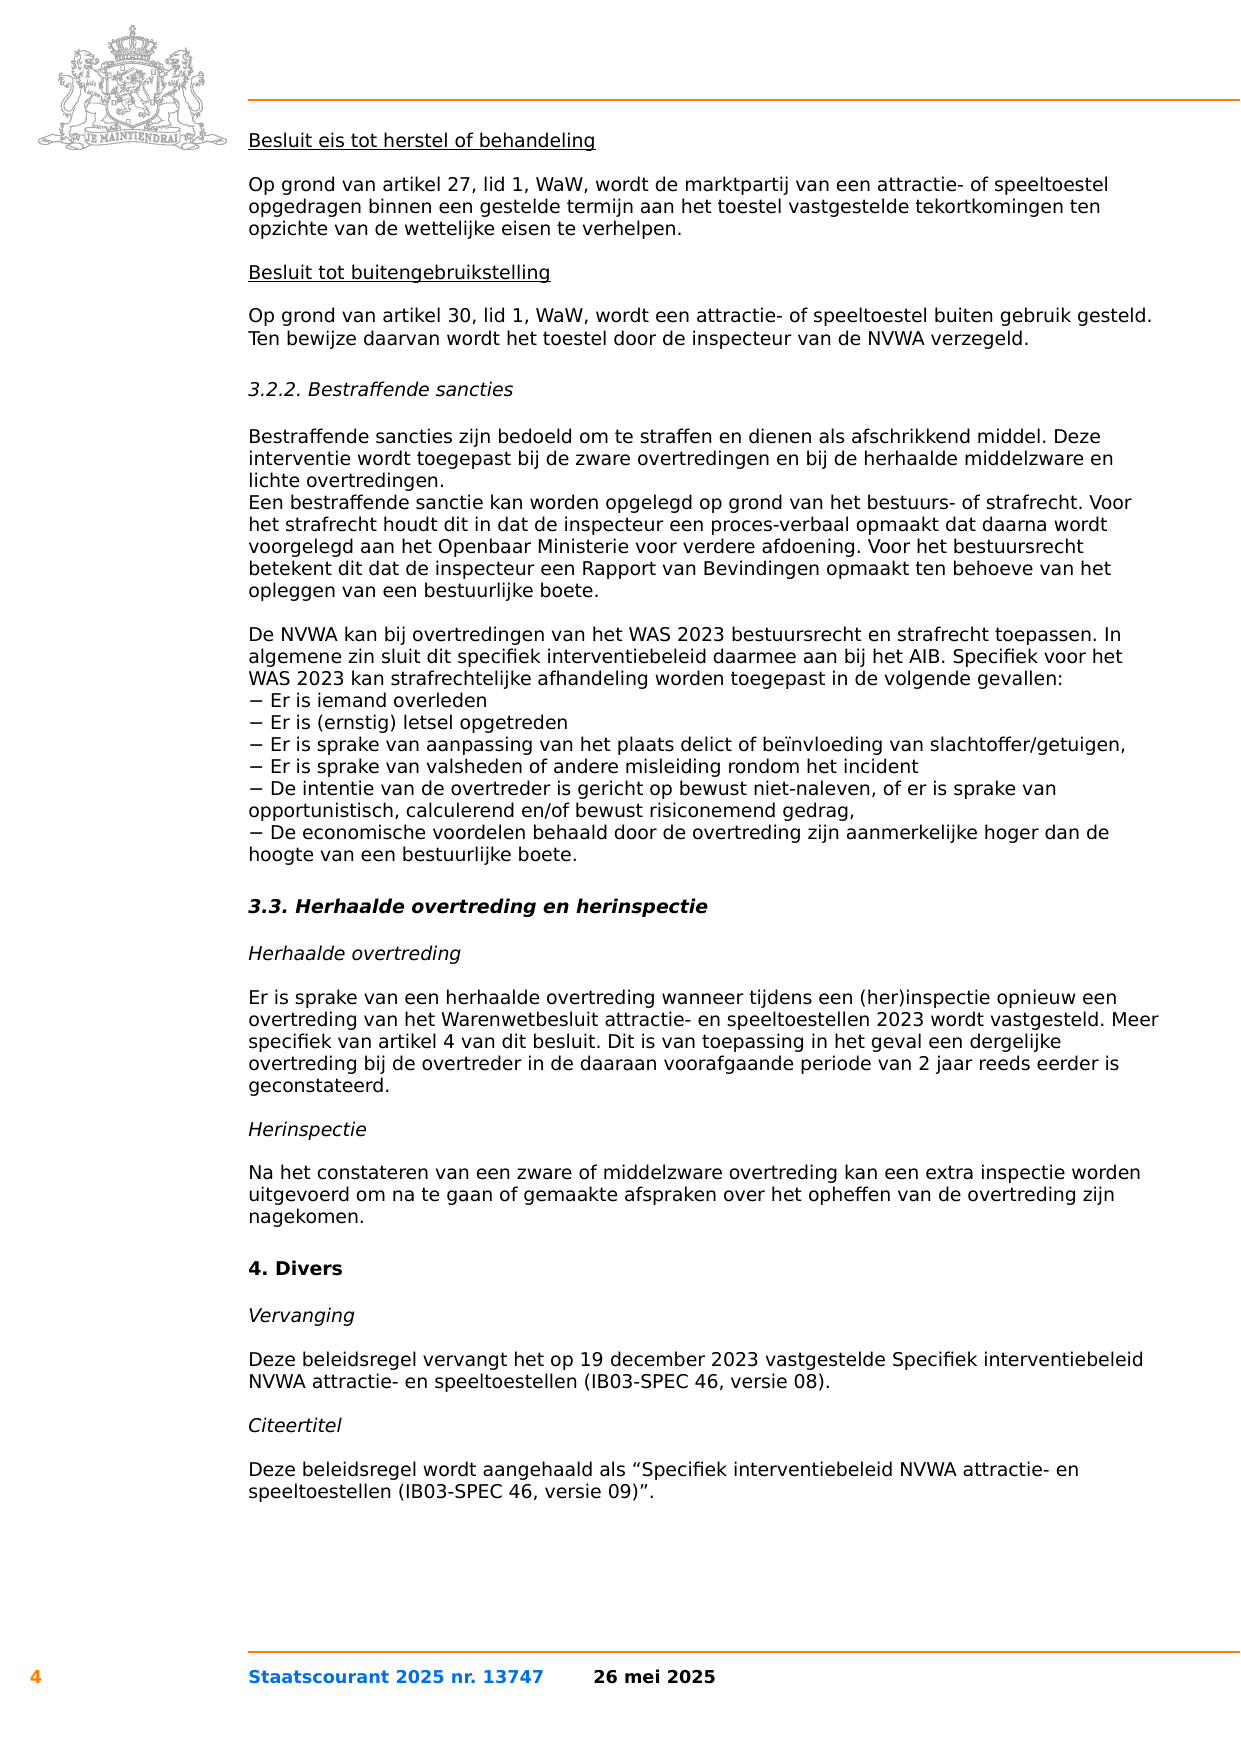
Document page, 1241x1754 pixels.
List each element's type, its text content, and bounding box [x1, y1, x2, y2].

subtitle Besluit eis tot herstel of behandeling [248, 130, 1163, 152]
text Deze beleidsregel vervangt het op 19 december 2023 vastgestelde Specifiek interventiebeleid NVWA attractie- en speeltoestellen (IB03-SPEC 46, versie 08). [248, 1349, 1163, 1393]
text − De intentie van de overtreder is gericht op bewust niet-naleven, of er is sprake van opportunistisch, calculerend en/of bewust risiconemend gedrag, [248, 778, 1163, 822]
text Na het constateren van een zware of middelzware overtreding kan een extra inspectie worden uitgevoerd om na te gaan of gemaakte afspraken over het opheffen van de overtreding zijn nagekomen. [248, 1162, 1163, 1228]
text − Er is sprake van valsheden of andere misleiding rondom het incident [248, 756, 1163, 778]
text − De economische voordelen behaald door de overtreding zijn aanmerkelijke hoger dan de hoogte van een bestuurlijke boete. [248, 822, 1163, 866]
text − Er is (ernstig) letsel opgetreden [248, 712, 1163, 734]
subtitle Citeertitel [248, 1415, 1163, 1437]
subtitle Herhaalde overtreding [248, 943, 1163, 965]
text Er is sprake van een herhaalde overtreding wanneer tijdens een (her)inspectie opnieuw een overtreding van het Warenwetbesluit attractie- en speeltoestellen 2023 wordt vastgesteld. Meer specifiek van artikel 4 van dit besluit. Dit is van toepassing in het geval een dergelijke overtreding bij de overtreder in de daaraan voorafgaande periode van 2 jaar reeds eerder is geconstateerd. [248, 987, 1163, 1097]
text Op grond van artikel 30, lid 1, WaW, wordt een attractie- of speeltoestel buiten gebruik gesteld. Ten bewijze daarvan wordt het toestel door de inspecteur van de NVWA verzegeld. [248, 305, 1163, 349]
text De NVWA kan bij overtredingen van het WAS 2023 bestuursrecht en strafrecht toepassen. In algemene zin sluit dit specifiek interventiebeleid daarmee aan bij het AIB. Specifiek voor het WAS 2023 kan strafrechtelijke afhandeling worden toegepast in de volgende gevallen: [248, 624, 1163, 690]
text Op grond van artikel 27, lid 1, WaW, wordt de marktpartij van een attractie- of speeltoestel opgedragen binnen een gestelde termijn aan het toestel vastgestelde tekortkomingen ten opzichte van de wettelijke eisen te verhelpen. [248, 174, 1163, 240]
subtitle 4. Divers [248, 1258, 1163, 1280]
subtitle 3.2.2. Bestraffende sancties [248, 379, 1163, 401]
text − Er is iemand overleden [248, 690, 1163, 712]
subtitle Herinspectie [248, 1118, 1163, 1140]
subtitle Vervanging [248, 1305, 1163, 1327]
text Deze beleidsregel wordt aangehaald als “Specifiek interventiebeleid NVWA attractie- en speeltoestellen (IB03-SPEC 46, versie 09)”. [248, 1459, 1163, 1503]
text Een bestraffende sanctie kan worden opgelegd op grond van het bestuurs- of strafrecht. Voor het strafrecht houdt dit in dat de inspecteur een proces-verbaal opmaakt dat daarna wordt voorgelegd aan het Openbaar Ministerie voor verdere afdoening. Voor het bestuursrecht betekent dit dat de inspecteur een Rapport van Bevindingen opmaakt ten behoeve van het opleggen van een bestuurlijke boete. [248, 492, 1163, 602]
text Bestraffende sancties zijn bedoeld om te straffen en dienen als afschrikkend middel. Deze interventie wordt toegepast bij de zware overtredingen en bij de herhaalde middelzware en lichte overtredingen. [248, 426, 1163, 492]
picture [38, 25, 227, 150]
subtitle 3.3. Herhaalde overtreding en herinspectie [248, 896, 1163, 918]
text − Er is sprake van aanpassing van het plaats delict of beïnvloeding van slachtoffer/getuigen, [248, 734, 1163, 756]
subtitle Besluit tot buitengebruikstelling [248, 262, 1163, 283]
